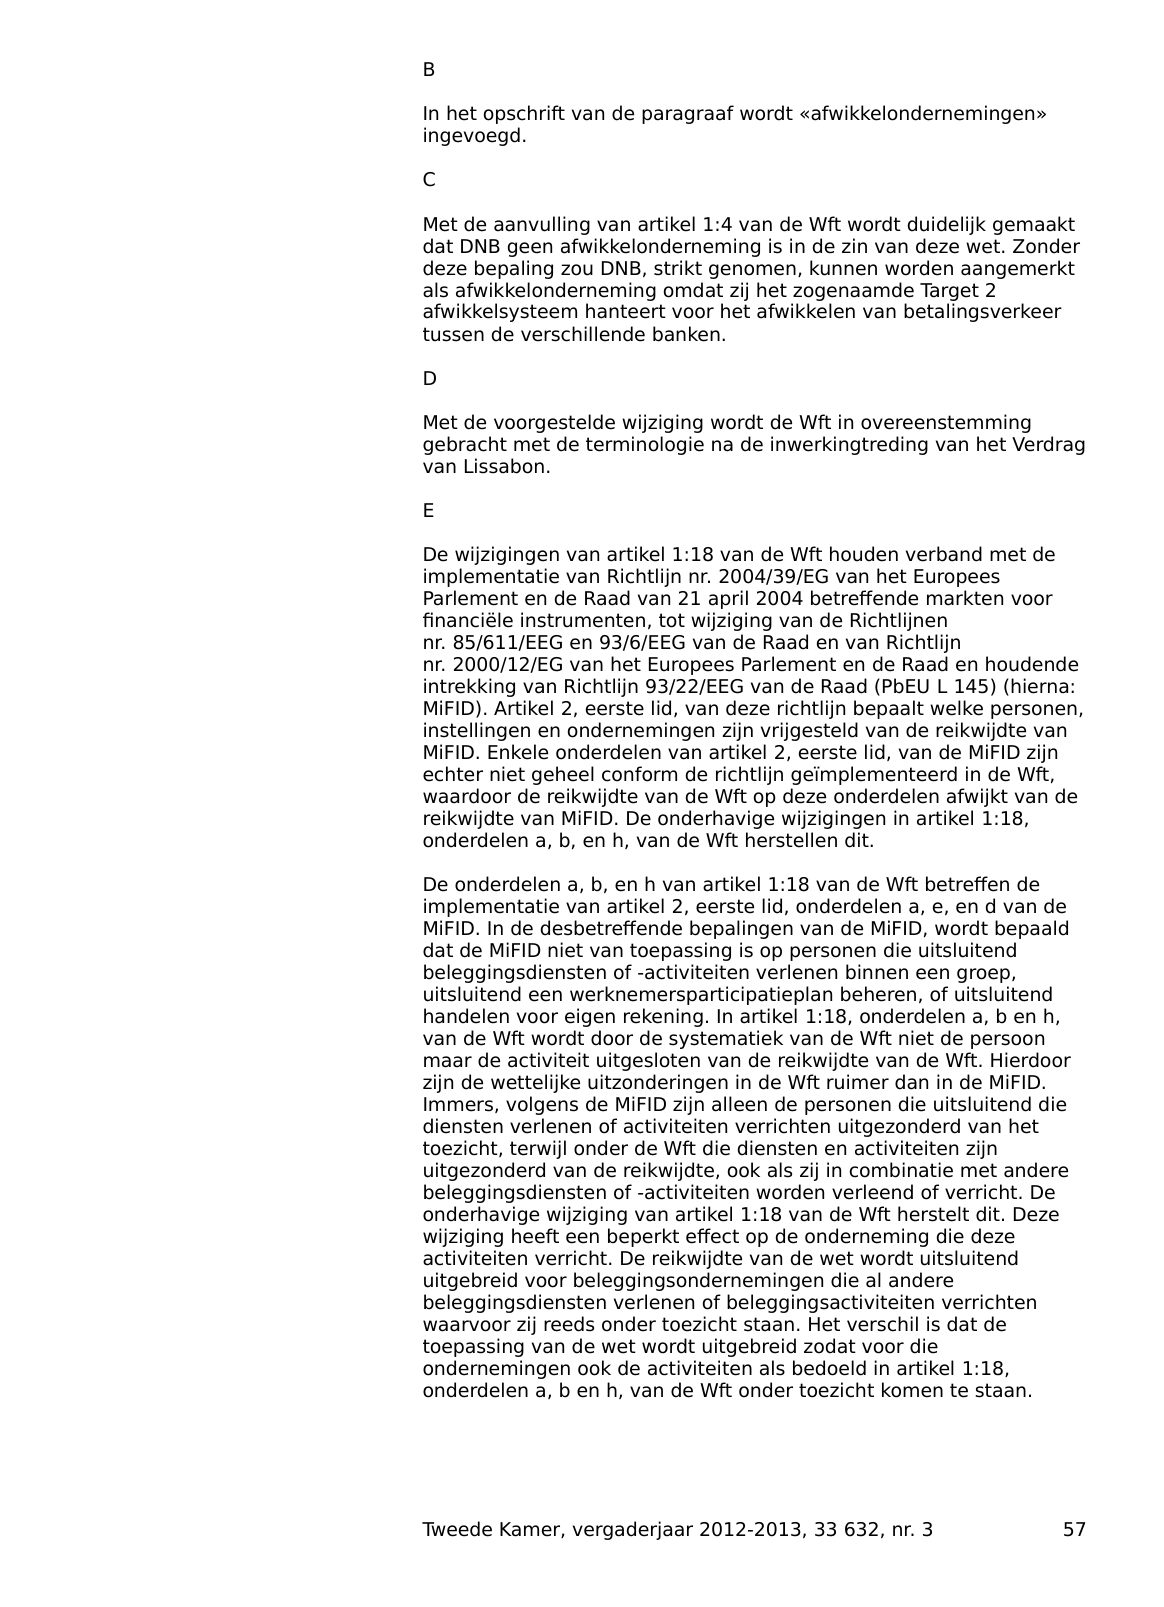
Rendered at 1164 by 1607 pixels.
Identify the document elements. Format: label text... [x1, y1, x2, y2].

text De wijzigingen van artikel 1:18 van de Wft houden verband met de implementatie van Richtlijn nr. 2004/39/EG van het Europees Parlement en de Raad van 21 april 2004 betreffende markten voor financiële instrumenten, tot wijziging van de Richtlijnen nr. 85/611/EEG en 93/6/EEG van de Raad en van Richtlijn nr. 2000/12/EG van het Europees Parlement en de Raad en houdende intrekking van Richtlijn 93/22/EEG van de Raad (PbEU L 145) (hierna: MiFID). Artikel 2, eerste lid, van deze richtlijn bepaalt welke personen, instellingen en ondernemingen zijn vrijgesteld van de reikwijdte van MiFID. Enkele onderdelen van artikel 2, eerste lid, van de MiFID zijn echter niet geheel conform de richtlijn geïmplementeerd in de Wft, waardoor de reikwijdte van de Wft op deze onderdelen afwijkt van de reikwijdte van MiFID. De onderhavige wijzigingen in artikel 1:18, onderdelen a, b, en h, van de Wft herstellen dit. [422, 544, 1087, 852]
subtitle E [422, 500, 1087, 522]
subtitle D [422, 368, 1087, 389]
subtitle C [422, 169, 1087, 191]
text Met de voorgestelde wijziging wordt de Wft in overeenstemming gebracht met de terminologie na de inwerkingtreding van het Verdrag van Lissabon. [422, 412, 1087, 478]
subtitle B [422, 59, 1087, 81]
text Met de aanvulling van artikel 1:4 van de Wft wordt duidelijk gemaakt dat DNB geen afwikkelonderneming is in de zin van deze wet. Zonder deze bepaling zou DNB, strikt genomen, kunnen worden aangemerkt als afwikkelonderneming omdat zij het zogenaamde Target 2 afwikkelsysteem hanteert voor het afwikkelen van betalingsverkeer tussen de verschillende banken. [422, 213, 1087, 345]
text De onderdelen a, b, en h van artikel 1:18 van de Wft betreffen de implementatie van artikel 2, eerste lid, onderdelen a, e, en d van de MiFID. In de desbetreffende bepalingen van de MiFID, wordt bepaald dat de MiFID niet van toepassing is op personen die uitsluitend beleggingsdiensten of -activiteiten verlenen binnen een groep, uitsluitend een werknemersparticipatieplan beheren, of uitsluitend handelen voor eigen rekening. In artikel 1:18, onderdelen a, b en h, van de Wft wordt door de systematiek van de Wft niet de persoon maar de activiteit uitgesloten van de reikwijdte van de Wft. Hierdoor zijn de wettelijke uitzonderingen in de Wft ruimer dan in de MiFID. Immers, volgens de MiFID zijn alleen de personen die uitsluitend die diensten verlenen of activiteiten verrichten uitgezonderd van het toezicht, terwijl onder de Wft die diensten en activiteiten zijn uitgezonderd van de reikwijdte, ook als zij in combinatie met andere beleggingsdiensten of -activiteiten worden verleend of verricht. De onderhavige wijziging van artikel 1:18 van de Wft herstelt dit. Deze wijziging heeft een beperkt effect op de onderneming die deze activiteiten verricht. De reikwijdte van de wet wordt uitsluitend uitgebreid voor beleggingsondernemingen die al andere beleggingsdiensten verlenen of beleggingsactiviteiten verrichten waarvoor zij reeds onder toezicht staan. Het verschil is dat de toepassing van de wet wordt uitgebreid zodat voor die ondernemingen ook de activiteiten als bedoeld in artikel 1:18, onderdelen a, b en h, van de Wft onder toezicht komen te staan. [422, 874, 1087, 1401]
text In het opschrift van de paragraaf wordt «afwikkelondernemingen» ingevoegd. [422, 103, 1087, 147]
